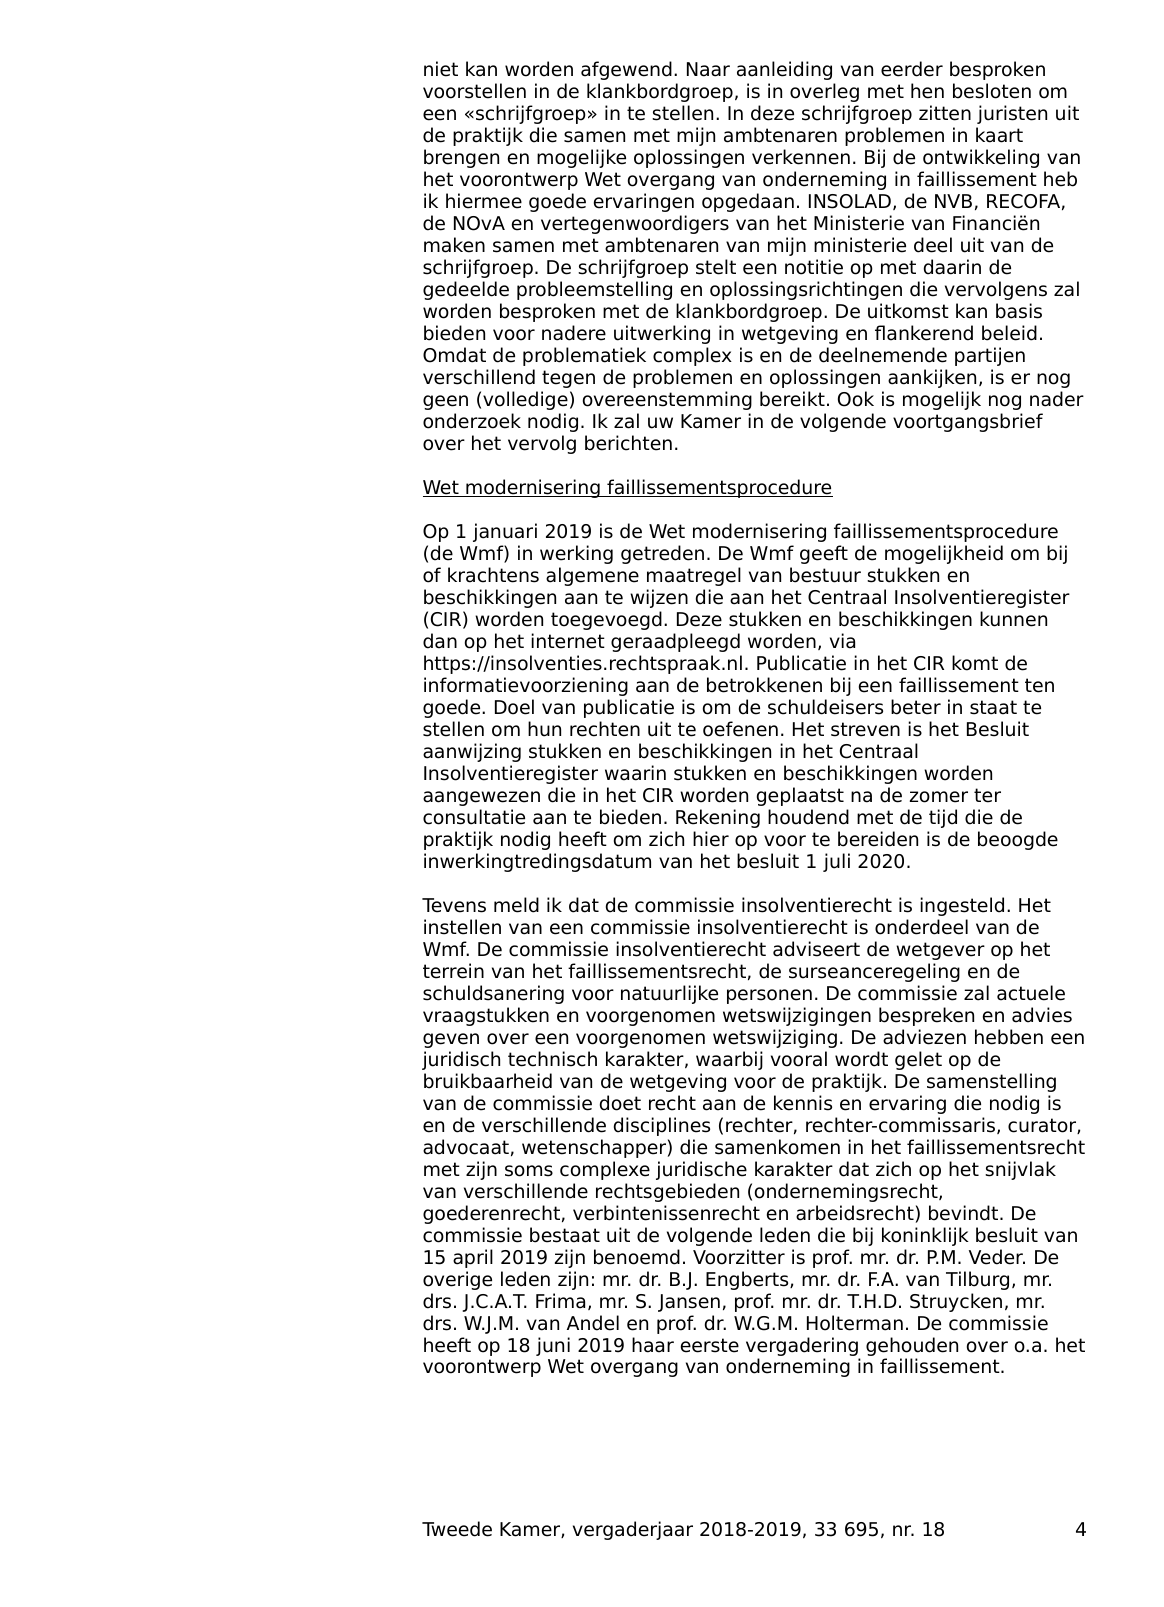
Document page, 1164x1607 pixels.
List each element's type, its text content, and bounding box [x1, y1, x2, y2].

text Tevens meld ik dat de commissie insolventierecht is ingesteld. Het instellen van een commissie insolventierecht is onderdeel van de Wmf. De commissie insolventierecht adviseert de wetgever op het terrein van het faillissementsrecht, de surseanceregeling en de schuldsanering voor natuurlijke personen. De commissie zal actuele vraagstukken en voorgenomen wetswijzigingen bespreken en advies geven over een voorgenomen wetswijziging. De adviezen hebben een juridisch technisch karakter, waarbij vooral wordt gelet op de bruikbaarheid van de wetgeving voor de praktijk. De samenstelling van de commissie doet recht aan de kennis en ervaring die nodig is en de verschillende disciplines (rechter, rechter-commissaris, curator, advocaat, wetenschapper) die samenkomen in het faillissementsrecht met zijn soms complexe juridische karakter dat zich op het snijvlak van verschillende rechtsgebieden (ondernemingsrecht, goederenrecht, verbintenissenrecht en arbeidsrecht) bevindt. De commissie bestaat uit de volgende leden die bij koninklijk besluit van 15 april 2019 zijn benoemd. Voorzitter is prof. mr. dr. P.M. Veder. De overige leden zijn: mr. dr. B.J. Engberts, mr. dr. F.A. van Tilburg, mr. drs. J.C.A.T. Frima, mr. S. Jansen, prof. mr. dr. T.H.D. Struycken, mr. drs. W.J.M. van Andel en prof. dr. W.G.M. Holterman. De commissie heeft op 18 juni 2019 haar eerste vergadering gehouden over o.a. het voorontwerp Wet overgang van onderneming in faillissement. [422, 895, 1087, 1378]
subtitle Wet modernisering faillissementsprocedure [422, 477, 1087, 499]
text niet kan worden afgewend. Naar aanleiding van eerder besproken voorstellen in de klankbordgroep, is in overleg met hen besloten om een «schrijfgroep» in te stellen. In deze schrijfgroep zitten juristen uit de praktijk die samen met mijn ambtenaren problemen in kaart brengen en mogelijke oplossingen verkennen. Bij de ontwikkeling van het voorontwerp Wet overgang van onderneming in faillissement heb ik hiermee goede ervaringen opgedaan. INSOLAD, de NVB, RECOFA, de NOvA en vertegenwoordigers van het Ministerie van Financiën maken samen met ambtenaren van mijn ministerie deel uit van de schrijfgroep. De schrijfgroep stelt een notitie op met daarin de gedeelde probleemstelling en oplossingsrichtingen die vervolgens zal worden besproken met de klankbordgroep. De uitkomst kan basis bieden voor nadere uitwerking in wetgeving en flankerend beleid. Omdat de problematiek complex is en de deelnemende partijen verschillend tegen de problemen en oplossingen aankijken, is er nog geen (volledige) overeenstemming bereikt. Ook is mogelijk nog nader onderzoek nodig. Ik zal uw Kamer in de volgende voortgangsbrief over het vervolg berichten. [422, 59, 1087, 455]
text Op 1 januari 2019 is de Wet modernisering faillissementsprocedure (de Wmf) in werking getreden. De Wmf geeft de mogelijkheid om bij of krachtens algemene maatregel van bestuur stukken en beschikkingen aan te wijzen die aan het Centraal Insolventieregister (CIR) worden toegevoegd. Deze stukken en beschikkingen kunnen dan op het internet geraadpleegd worden, via https://insolventies.rechtspraak.nl. Publicatie in het CIR komt de informatievoorziening aan de betrokkenen bij een faillissement ten goede. Doel van publicatie is om de schuldeisers beter in staat te stellen om hun rechten uit te oefenen. Het streven is het Besluit aanwijzing stukken en beschikkingen in het Centraal Insolventieregister waarin stukken en beschikkingen worden aangewezen die in het CIR worden geplaatst na de zomer ter consultatie aan te bieden. Rekening houdend met de tijd die de praktijk nodig heeft om zich hier op voor te bereiden is de beoogde inwerkingtredingsdatum van het besluit 1 juli 2020. [422, 521, 1087, 873]
